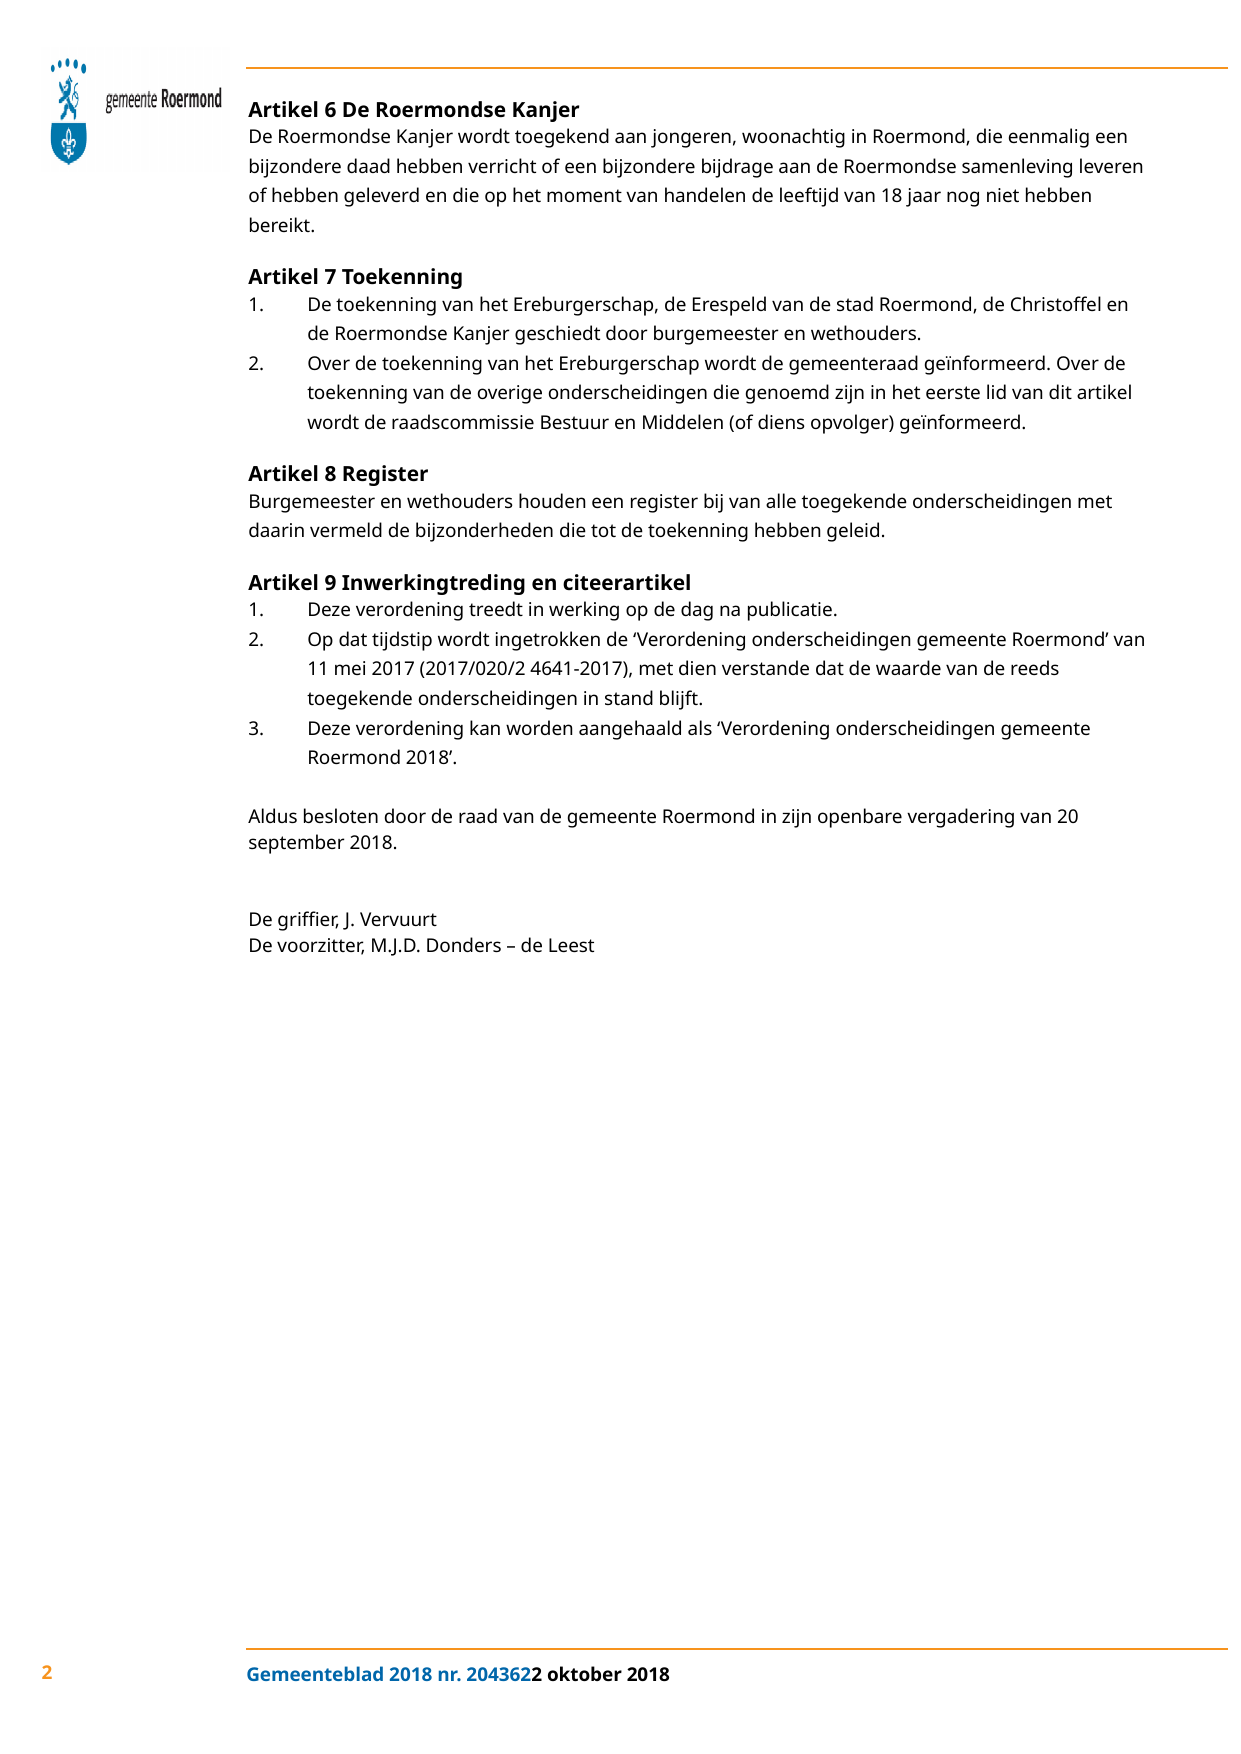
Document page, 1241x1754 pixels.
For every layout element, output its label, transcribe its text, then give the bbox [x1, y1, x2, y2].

text Artikel 8 Register [248, 459, 1152, 488]
text De voorzitter, M.J.D. Donders – de Leest [248, 932, 1152, 958]
list De toekenning van het Ereburgerschap, de Erespeld van de stad Roermond, de Christoffel en de Roermondse Kanjer geschiedt door burgemeester en wethouders. [248, 291, 1152, 346]
text De griffier, J. Vervuurt [248, 906, 1152, 932]
text Artikel 9 Inwerkingtreding en citeerartikel [248, 568, 1152, 596]
list Op dat tijdstip wordt ingetrokken de ‘Verordening onderscheidingen gemeente Roermond’ van 11 mei 2017 (2017/020/2 4641-2017), met dien verstande dat de waarde van de reeds toegekende onderscheidingen in stand blijft. [248, 626, 1152, 711]
text De Roermondse Kanjer wordt toegekend aan jongeren, woonachtig in Roermond, die eenmalig een bijzondere daad hebben verricht of een bijzondere bijdrage aan de Roermondse samenleving leveren of hebben geleverd en die op het moment van handelen de leeftijd van 18 jaar nog niet hebben bereikt. [248, 123, 1152, 238]
list Deze verordening kan worden aangehaald als ‘Verordening onderscheidingen gemeente Roermond 2018’. [248, 715, 1152, 770]
text Aldus besloten door de raad van de gemeente Roermond in zijn openbare vergadering van 20 september 2018. [248, 803, 1152, 855]
list Deze verordening treedt in werking op de dag na publicatie. [248, 596, 1152, 622]
text Artikel 6 De Roermondse Kanjer [248, 95, 1152, 123]
text Artikel 7 Toekenning [248, 262, 1152, 291]
picture [41, 47, 231, 172]
list Over de toekenning van het Ereburgerschap wordt de gemeenteraad geïnformeerd. Over de toekenning van de overige onderscheidingen die genoemd zijn in het eerste lid van dit artikel wordt de raadscommissie Bestuur en Middelen (of diens opvolger) geïnformeerd. [248, 350, 1152, 435]
text Burgemeester en wethouders houden een register bij van alle toegekende onderscheidingen met daarin vermeld de bijzonderheden die tot de toekenning hebben geleid. [248, 488, 1152, 543]
